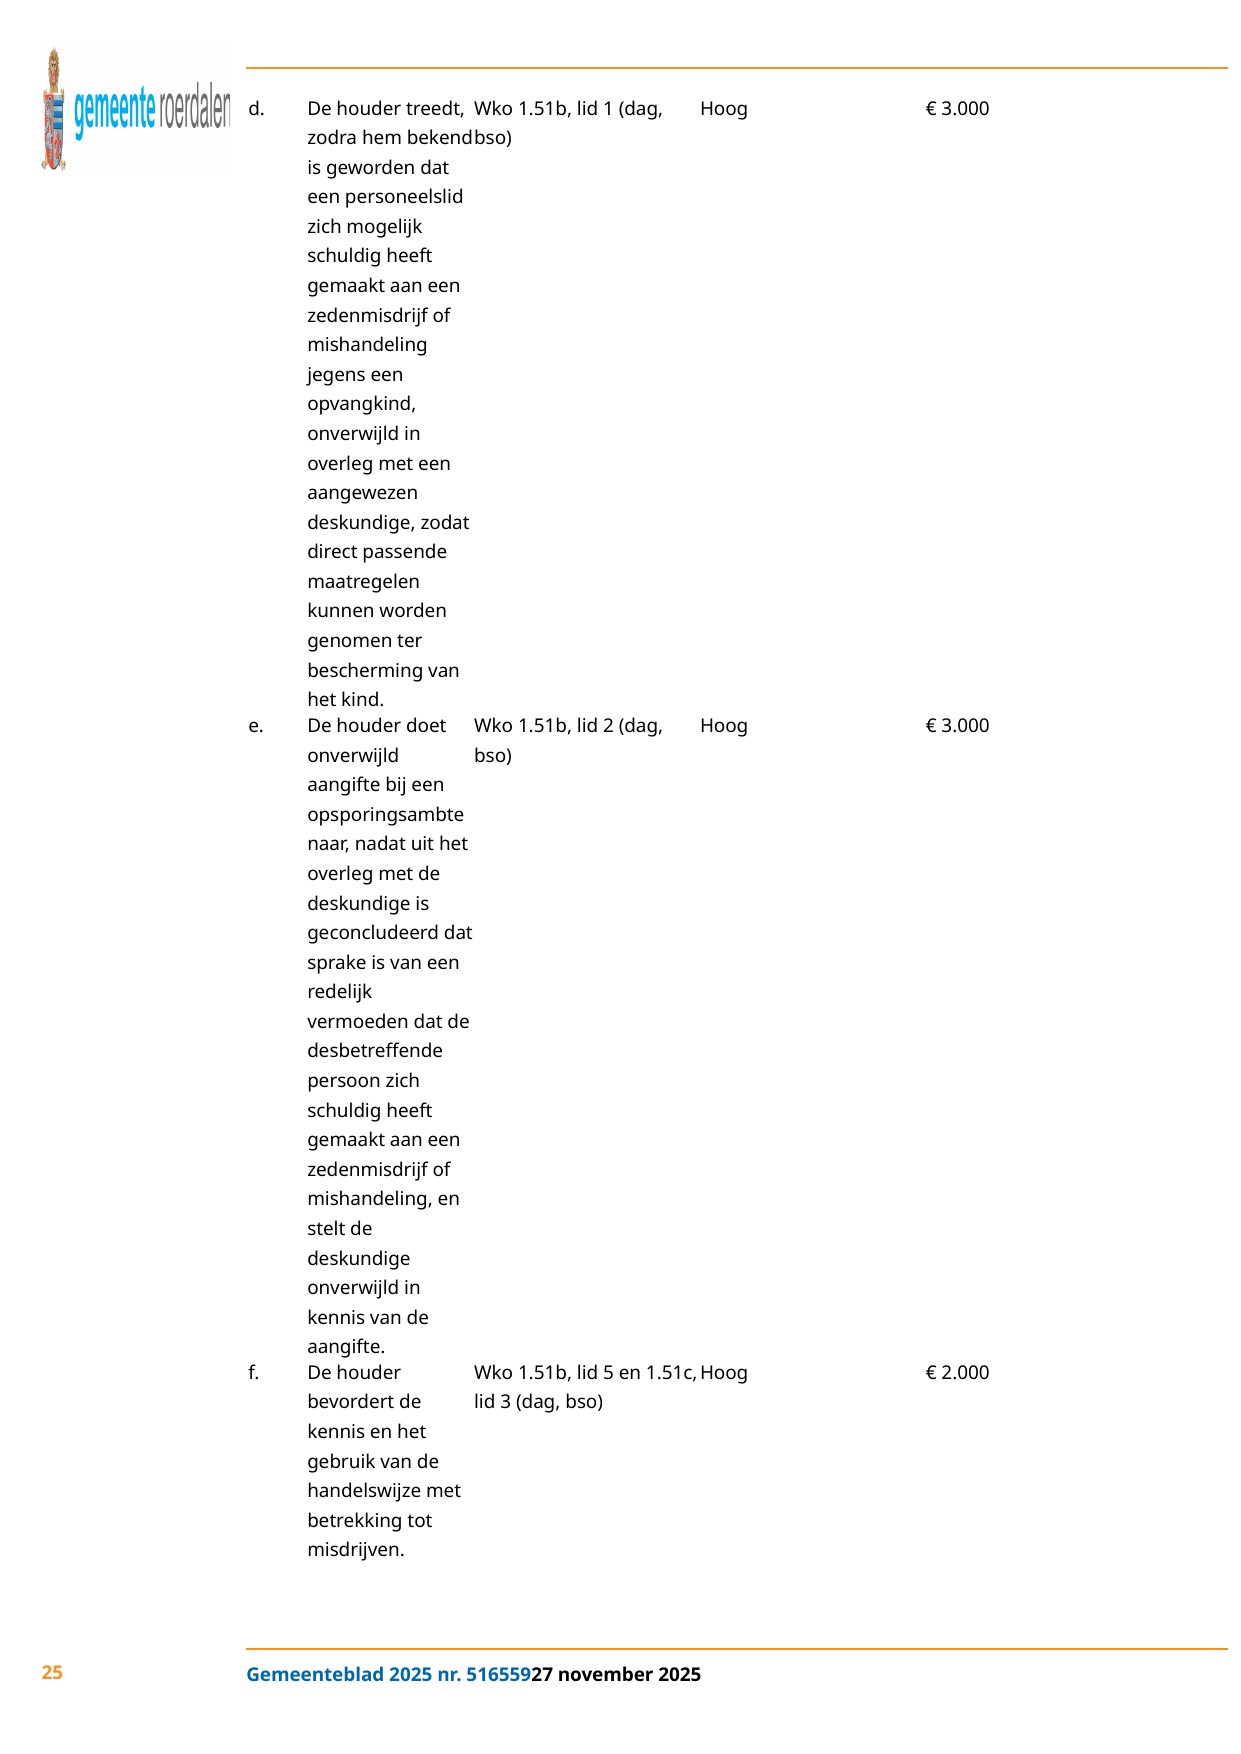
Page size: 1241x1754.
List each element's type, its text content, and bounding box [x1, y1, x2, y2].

table_cell De houder doet onverwijld aangifte bij een opsporingsambtenaar, nadat uit het overleg met de deskundige is geconcludeerd dat sprake is van een redelijk vermoeden dat de desbetreffende persoon zich schuldig heeft gemaakt aan een zedenmisdrijf of mishandeling, en stelt de deskundige onverwijld in kennis van de aangifte. [248, 712, 474, 1359]
table_cell Wko 1.51b, lid 2 (dag, bso) [474, 712, 700, 1359]
table_cell Wko 1.51b, lid 5 en 1.51c, lid 3 (dag, bso) [474, 1359, 700, 1562]
table_cell De houder bevordert de kennis en het gebruik van de handelswijze met betrekking tot misdrijven. [248, 1359, 474, 1562]
table_cell Wko 1.51b, lid 1 (dag, bso) [474, 95, 700, 712]
table_cell € 3.000 [926, 712, 1152, 1359]
picture [41, 47, 231, 172]
table_cell Hoog [700, 1359, 926, 1562]
table_cell € 2.000 [926, 1359, 1152, 1562]
table_cell Hoog [700, 712, 926, 1359]
table_cell € 3.000 [926, 95, 1152, 712]
table_cell Hoog [700, 95, 926, 712]
table_cell De houder treedt, zodra hem bekend is geworden dat een personeelslid zich mogelijk schuldig heeft gemaakt aan een zedenmisdrijf of mishandeling jegens een opvangkind, onverwijld in overleg met een aangewezen deskundige, zodat direct passende maatregelen kunnen worden genomen ter bescherming van het kind. [248, 95, 474, 712]
